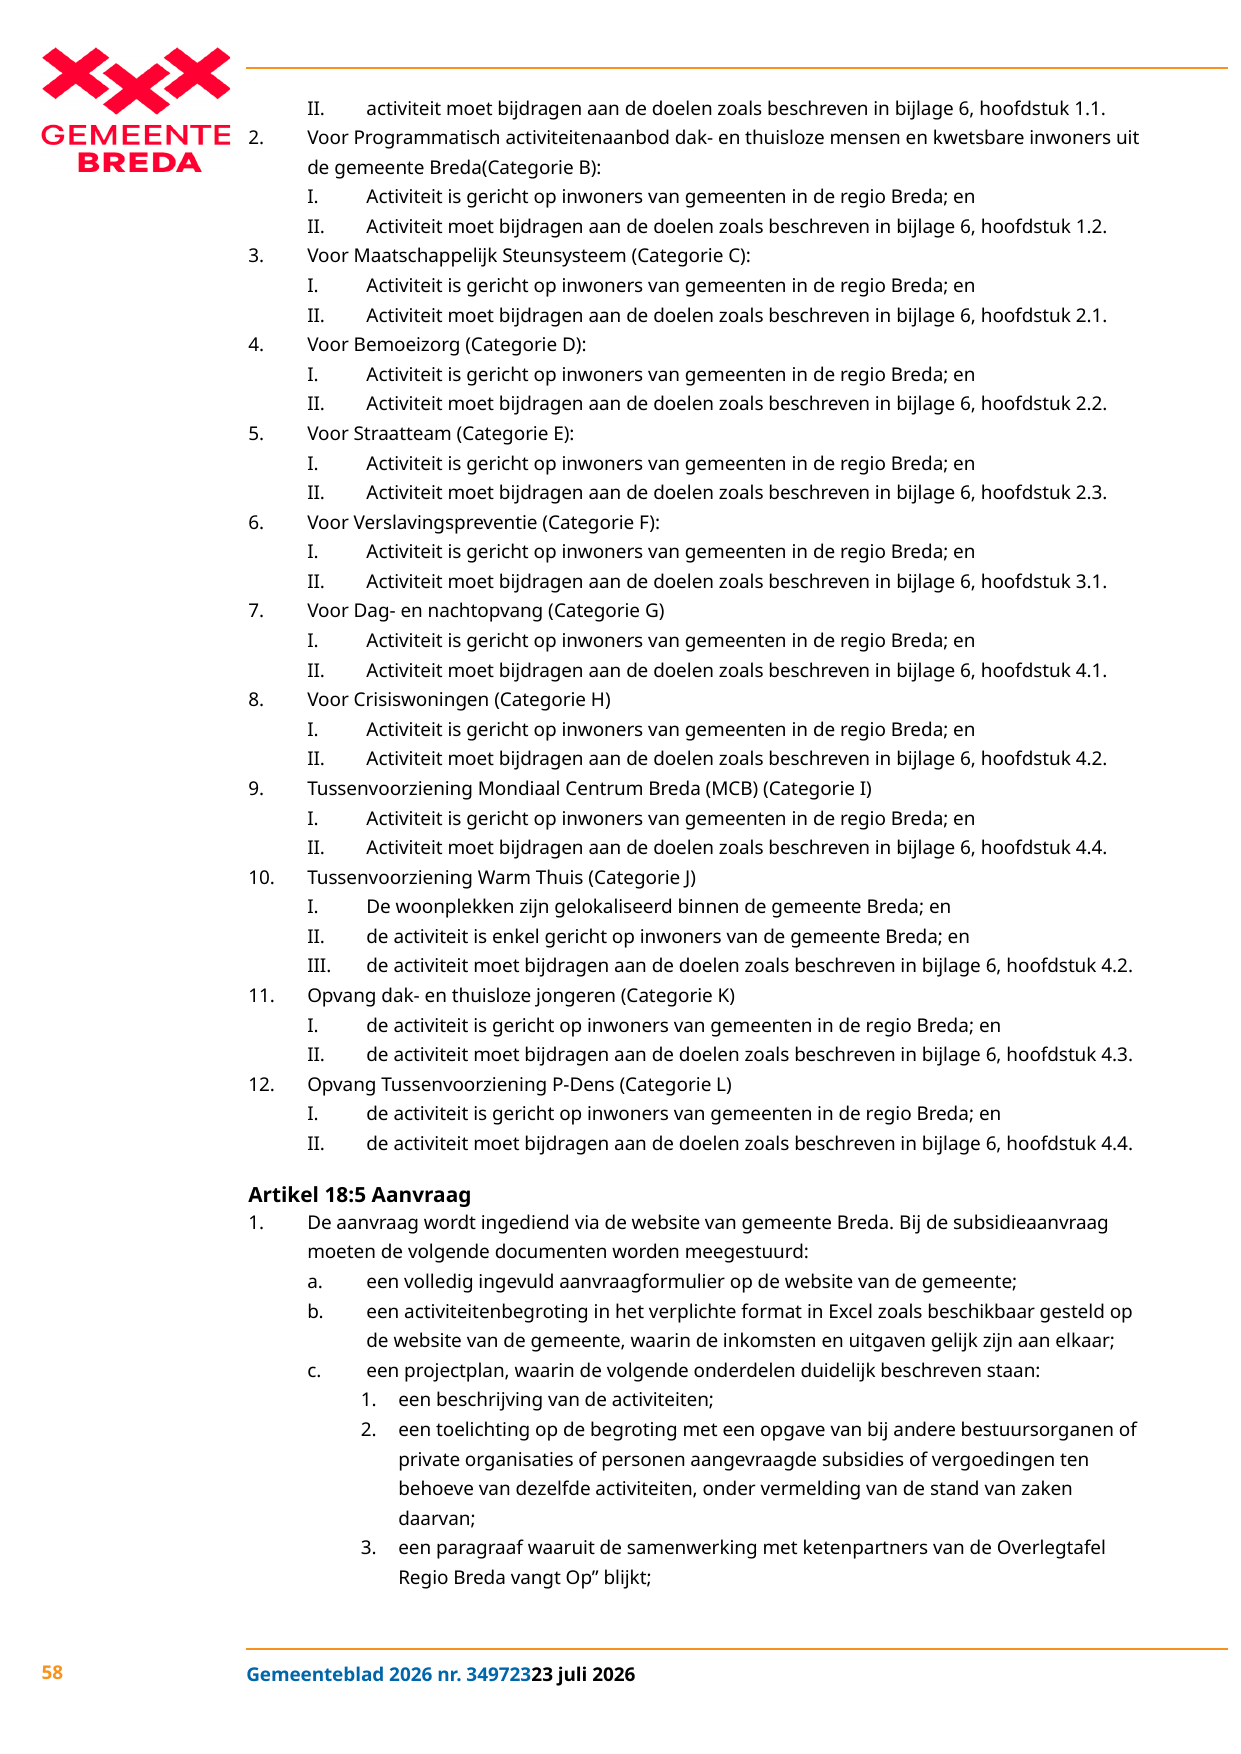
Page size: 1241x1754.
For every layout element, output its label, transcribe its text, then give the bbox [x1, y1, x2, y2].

list Opvang Tussenvoorziening P-Dens (Categorie L) [248, 1071, 1152, 1097]
list Activiteit moet bijdragen aan de doelen zoals beschreven in bijlage 6, hoofdstuk 2.3. [307, 479, 1152, 505]
list Opvang dak- en thuisloze jongeren (Categorie K) [248, 982, 1152, 1008]
list de activiteit is enkel gericht op inwoners van de gemeente Breda; en [307, 923, 1152, 949]
list een toelichting op de begroting met een opgave van bij andere bestuursorganen of private organisaties of personen aangevraagde subsidies of vergoedingen ten behoeve van dezelfde activiteiten, onder vermelding van de stand van zaken daarvan; [361, 1416, 1152, 1531]
list Activiteit moet bijdragen aan de doelen zoals beschreven in bijlage 6, hoofdstuk 4.2. [307, 746, 1152, 771]
list Activiteit is gericht op inwoners van gemeenten in de regio Breda; en [307, 627, 1152, 653]
list Voor Bemoeizorg (Categorie D): [248, 331, 1152, 357]
list de activiteit moet bijdragen aan de doelen zoals beschreven in bijlage 6, hoofdstuk 4.2. [307, 953, 1152, 978]
list De aanvraag wordt ingediend via de website van gemeente Breda. Bij de subsidieaanvraag moeten de volgende documenten worden meegestuurd: [248, 1209, 1152, 1264]
list Activiteit moet bijdragen aan de doelen zoals beschreven in bijlage 6, hoofdstuk 2.1. [307, 302, 1152, 328]
list Activiteit is gericht op inwoners van gemeenten in de regio Breda; en [307, 716, 1152, 742]
list Activiteit moet bijdragen aan de doelen zoals beschreven in bijlage 6, hoofdstuk 2.2. [307, 391, 1152, 416]
list Voor Maatschappelijk Steunsysteem (Categorie C): [248, 243, 1152, 268]
list Activiteit moet bijdragen aan de doelen zoals beschreven in bijlage 6, hoofdstuk 1.2. [307, 213, 1152, 239]
list Activiteit is gericht op inwoners van gemeenten in de regio Breda; en [307, 272, 1152, 298]
list Activiteit is gericht op inwoners van gemeenten in de regio Breda; en [307, 538, 1152, 564]
list een activiteitenbegroting in het verplichte format in Excel zoals beschikbaar gesteld op de website van de gemeente, waarin de inkomsten en uitgaven gelijk zijn aan elkaar; [307, 1298, 1152, 1353]
list de activiteit moet bijdragen aan de doelen zoals beschreven in bijlage 6, hoofdstuk 4.4. [307, 1130, 1152, 1156]
list een volledig ingevuld aanvraagformulier op de website van de gemeente; [307, 1268, 1152, 1294]
list Tussenvoorziening Mondiaal Centrum Breda (MCB) (Categorie I) [248, 775, 1152, 801]
list Activiteit is gericht op inwoners van gemeenten in de regio Breda; en [307, 805, 1152, 831]
list Voor Crisiswoningen (Categorie H) [248, 686, 1152, 712]
picture [41, 47, 231, 172]
list de activiteit is gericht op inwoners van gemeenten in de regio Breda; en [307, 1012, 1152, 1038]
list activiteit moet bijdragen aan de doelen zoals beschreven in bijlage 6, hoofdstuk 1.1. [307, 95, 1152, 121]
list een beschrijving van de activiteiten; [361, 1387, 1152, 1412]
text Artikel 18:5 Aanvraag [248, 1181, 1152, 1209]
list Activiteit moet bijdragen aan de doelen zoals beschreven in bijlage 6, hoofdstuk 3.1. [307, 568, 1152, 594]
list Voor Straatteam (Categorie E): [248, 420, 1152, 446]
list Voor Verslavingspreventie (Categorie F): [248, 509, 1152, 535]
list De woonplekken zijn gelokaliseerd binnen de gemeente Breda; en [307, 893, 1152, 919]
list Voor Dag- en nachtopvang (Categorie G) [248, 598, 1152, 623]
list Tussenvoorziening Warm Thuis (Categorie J) [248, 864, 1152, 890]
list Voor Programmatisch activiteitenaanbod dak- en thuisloze mensen en kwetsbare inwoners uit de gemeente Breda(Categorie B): [248, 124, 1152, 180]
list Activiteit is gericht op inwoners van gemeenten in de regio Breda; en [307, 450, 1152, 476]
list de activiteit moet bijdragen aan de doelen zoals beschreven in bijlage 6, hoofdstuk 4.3. [307, 1041, 1152, 1067]
list Activiteit is gericht op inwoners van gemeenten in de regio Breda; en [307, 361, 1152, 387]
list Activiteit moet bijdragen aan de doelen zoals beschreven in bijlage 6, hoofdstuk 4.1. [307, 657, 1152, 683]
list de activiteit is gericht op inwoners van gemeenten in de regio Breda; en [307, 1101, 1152, 1126]
list Activiteit moet bijdragen aan de doelen zoals beschreven in bijlage 6, hoofdstuk 4.4. [307, 834, 1152, 860]
list een paragraaf waaruit de samenwerking met ketenpartners van de Overlegtafel Regio Breda vangt Op” blijkt; [361, 1534, 1152, 1590]
list Activiteit is gericht op inwoners van gemeenten in de regio Breda; en [307, 183, 1152, 209]
list een projectplan, waarin de volgende onderdelen duidelijk beschreven staan: [307, 1357, 1152, 1383]
